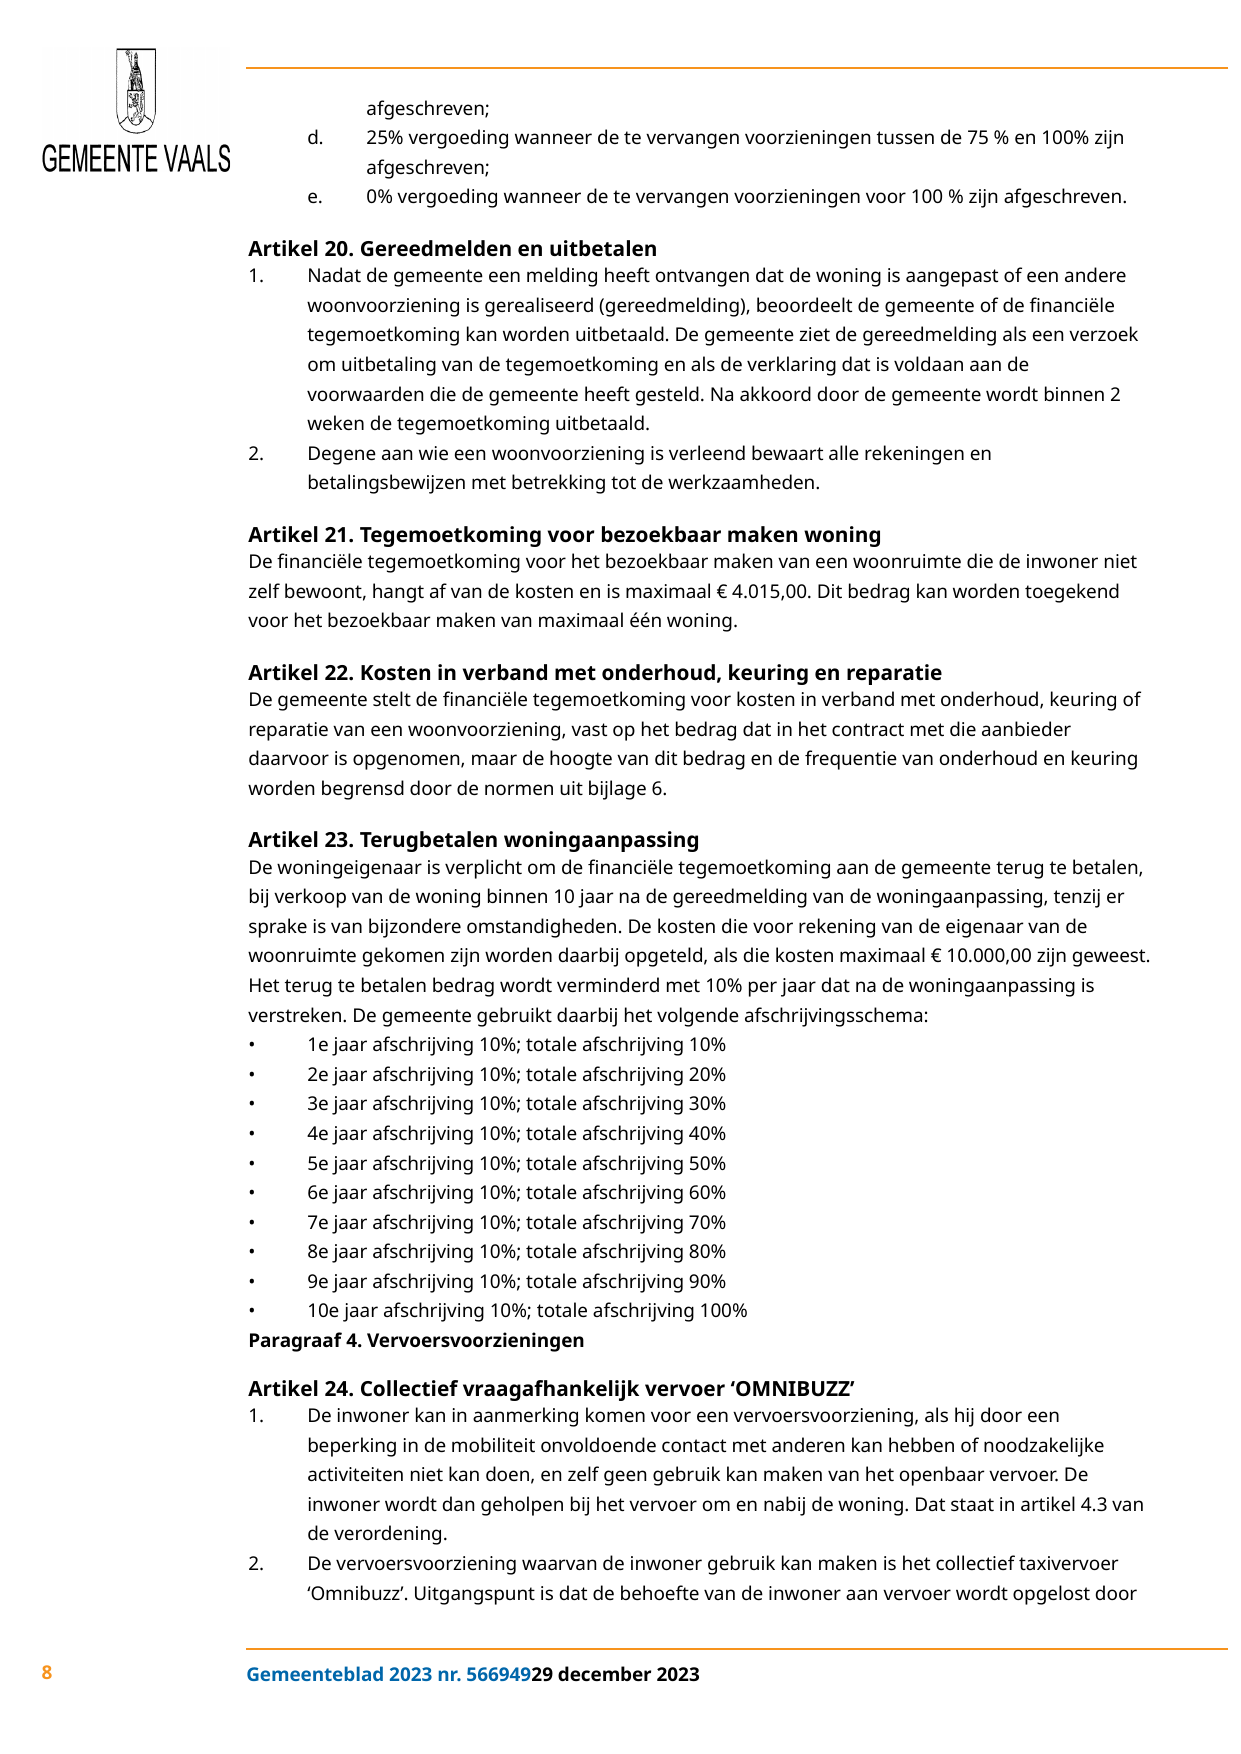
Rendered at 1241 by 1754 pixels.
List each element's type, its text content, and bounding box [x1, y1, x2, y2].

list afgeschreven; [307, 95, 1152, 121]
text Paragraaf 4. Vervoersvoorzieningen [248, 1327, 1152, 1353]
text De financiële tegemoetkoming voor het bezoekbaar maken van een woonruimte die de inwoner niet zelf bewoont, hangt af van de kosten en is maximaal € 4.015,00. Dit bedrag kan worden toegekend voor het bezoekbaar maken van maximaal één woning. [248, 548, 1152, 633]
list Degene aan wie een woonvoorziening is verleend bewaart alle rekeningen en betalingsbewijzen met betrekking tot de werkzaamheden. [248, 440, 1152, 495]
picture [41, 47, 231, 172]
text Artikel 23. Terugbetalen woningaanpassing [248, 826, 1152, 854]
list 5e jaar afschrijving 10%; totale afschrijving 50% [248, 1150, 1152, 1176]
list 3e jaar afschrijving 10%; totale afschrijving 30% [248, 1091, 1152, 1116]
list 4e jaar afschrijving 10%; totale afschrijving 40% [248, 1120, 1152, 1146]
list 7e jaar afschrijving 10%; totale afschrijving 70% [248, 1209, 1152, 1235]
text Artikel 22. Kosten in verband met onderhoud, keuring en reparatie [248, 658, 1152, 686]
text De gemeente stelt de financiële tegemoetkoming voor kosten in verband met onderhoud, keuring of reparatie van een woonvoorziening, vast op het bedrag dat in het contract met die aanbieder daarvoor is opgenomen, maar de hoogte van dit bedrag en de frequentie van onderhoud en keuring worden begrensd door de normen uit bijlage 6. [248, 686, 1152, 801]
list 10e jaar afschrijving 10%; totale afschrijving 100% [248, 1298, 1152, 1323]
list Nadat de gemeente een melding heeft ontvangen dat de woning is aangepast of een andere woonvoorziening is gerealiseerd (gereedmelding), beoordeelt de gemeente of de financiële tegemoetkoming kan worden uitbetaald. De gemeente ziet de gereedmelding als een verzoek om uitbetaling van de tegemoetkoming en als de verklaring dat is voldaan aan de voorwaarden die de gemeente heeft gesteld. Na akkoord door de gemeente wordt binnen 2 weken de tegemoetkoming uitbetaald. [248, 262, 1152, 436]
list 2e jaar afschrijving 10%; totale afschrijving 20% [248, 1061, 1152, 1087]
list De inwoner kan in aanmerking komen voor een vervoersvoorziening, als hij door een beperking in de mobiliteit onvoldoende contact met anderen kan hebben of noodzakelijke activiteiten niet kan doen, en zelf geen gebruik kan maken van het openbaar vervoer. De inwoner wordt dan geholpen bij het vervoer om en nabij de woning. Dat staat in artikel 4.3 van de verordening. [248, 1402, 1152, 1546]
list 9e jaar afschrijving 10%; totale afschrijving 90% [248, 1268, 1152, 1294]
list 1e jaar afschrijving 10%; totale afschrijving 10% [248, 1031, 1152, 1057]
text Artikel 20. Gereedmelden en uitbetalen [248, 234, 1152, 262]
list 6e jaar afschrijving 10%; totale afschrijving 60% [248, 1179, 1152, 1205]
list De vervoersvoorziening waarvan de inwoner gebruik kan maken is het collectief taxivervoer ‘Omnibuzz’. Uitgangspunt is dat de behoefte van de inwoner aan vervoer wordt opgelost door [248, 1550, 1152, 1606]
text Artikel 24. Collectief vraagafhankelijk vervoer ‘OMNIBUZZ’ [248, 1374, 1152, 1402]
list 8e jaar afschrijving 10%; totale afschrijving 80% [248, 1238, 1152, 1264]
text Artikel 21. Tegemoetkoming voor bezoekbaar maken woning [248, 520, 1152, 548]
list 0% vergoeding wanneer de te vervangen voorzieningen voor 100 % zijn afgeschreven. [307, 183, 1152, 209]
text De woningeigenaar is verplicht om de financiële tegemoetkoming aan de gemeente terug te betalen, bij verkoop van de woning binnen 10 jaar na de gereedmelding van de woningaanpassing, tenzij er sprake is van bijzondere omstandigheden. De kosten die voor rekening van de eigenaar van de woonruimte gekomen zijn worden daarbij opgeteld, als die kosten maximaal € 10.000,00 zijn geweest. Het terug te betalen bedrag wordt verminderd met 10% per jaar dat na de woningaanpassing is verstreken. De gemeente gebruikt daarbij het volgende afschrijvingsschema: [248, 854, 1152, 1028]
list 25% vergoeding wanneer de te vervangen voorzieningen tussen de 75 % en 100% zijn afgeschreven; [307, 124, 1152, 180]
